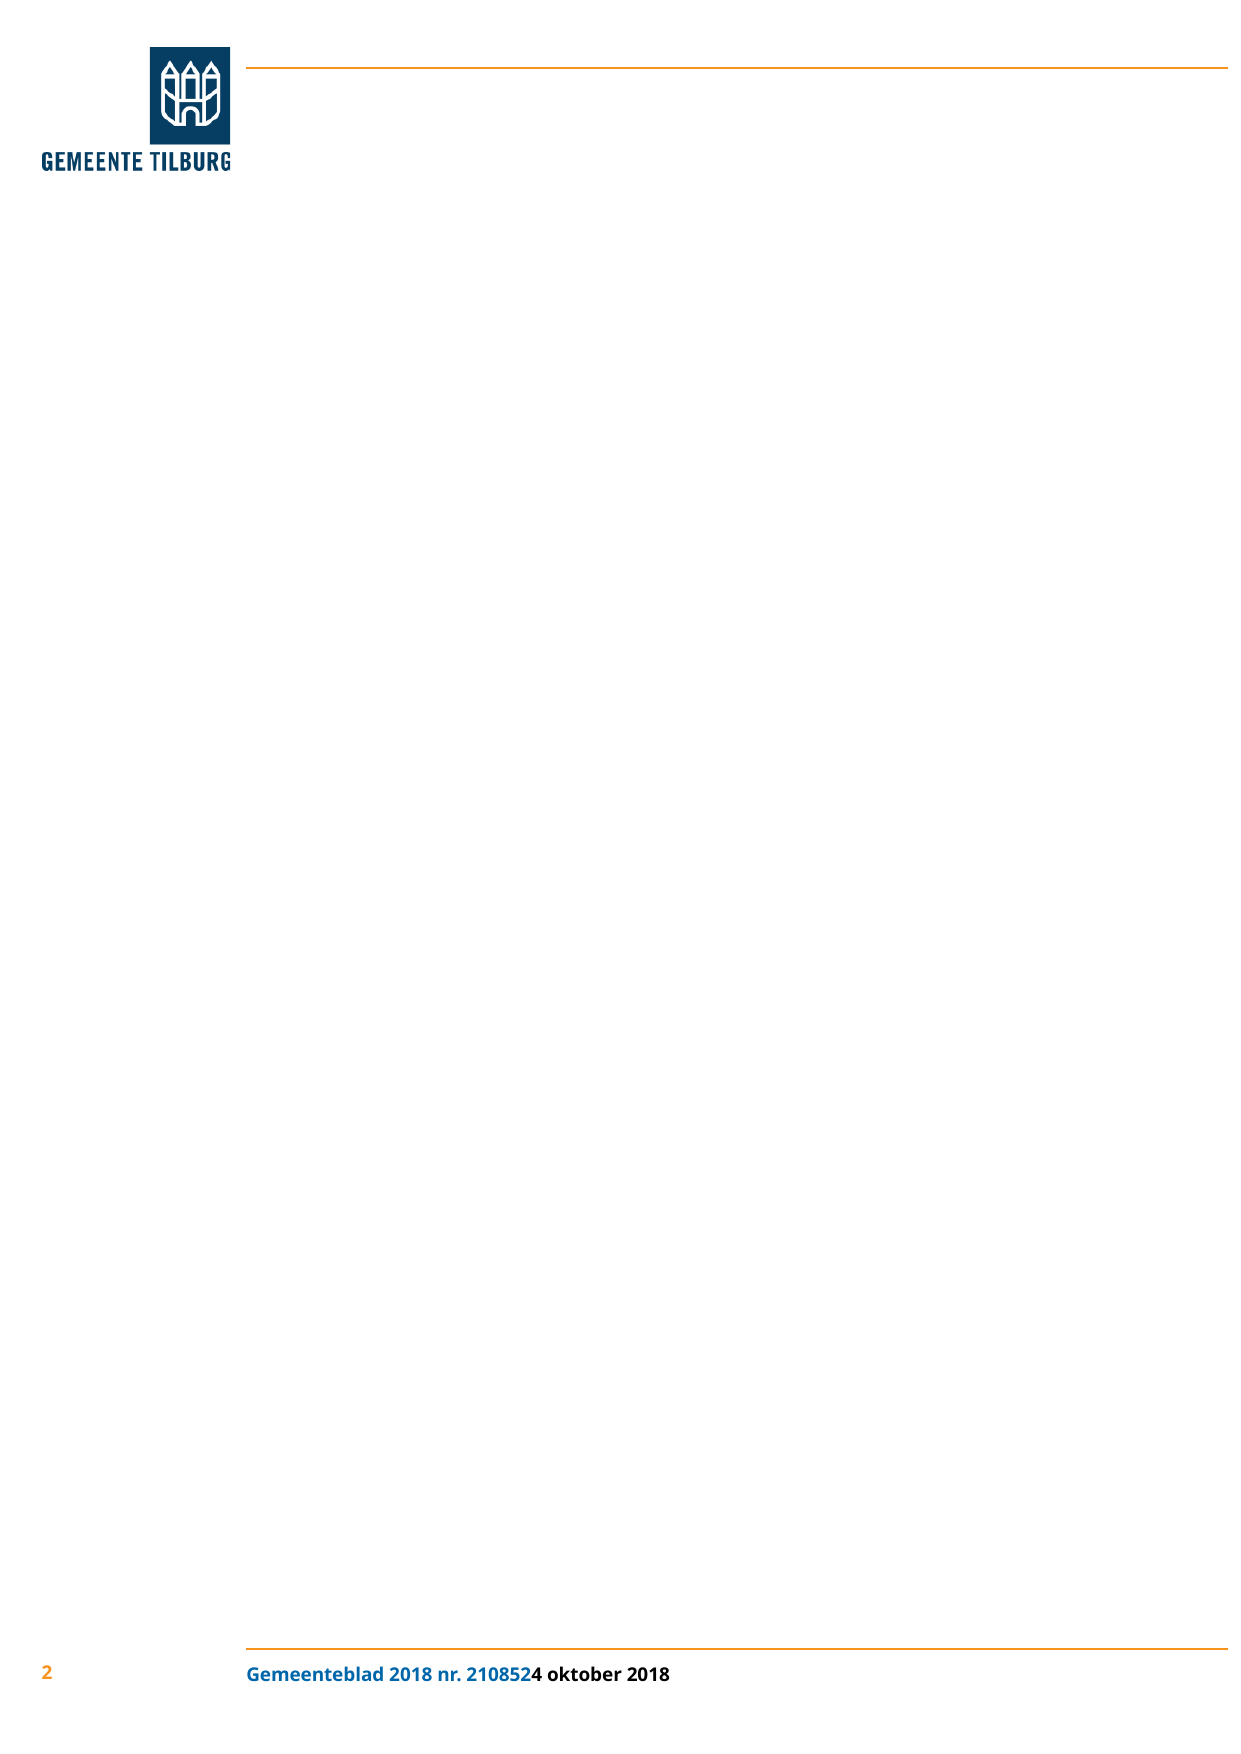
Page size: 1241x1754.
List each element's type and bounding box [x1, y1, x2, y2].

picture [41, 47, 231, 172]
